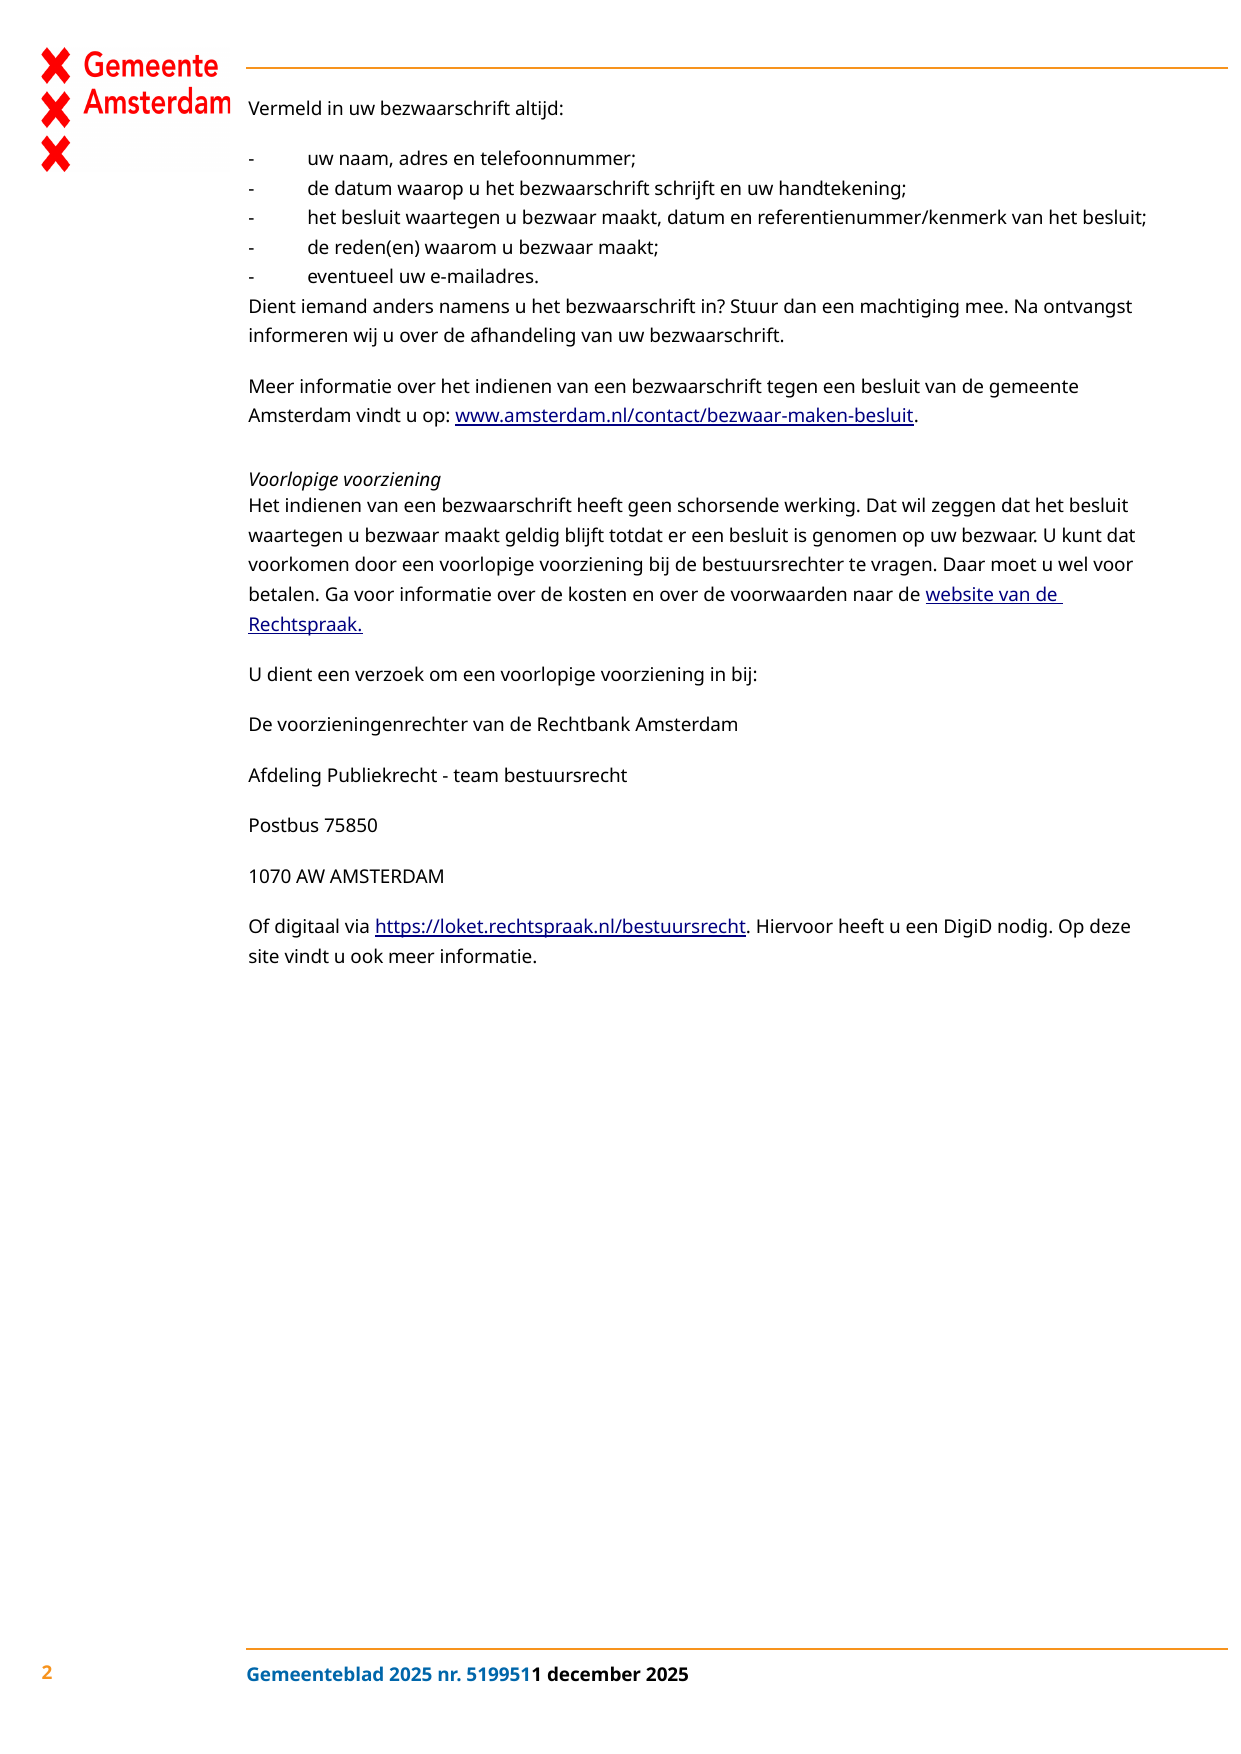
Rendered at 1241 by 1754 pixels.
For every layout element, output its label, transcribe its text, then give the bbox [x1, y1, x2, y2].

text Het indienen van een bezwaarschrift heeft geen schorsende werking. Dat wil zeggen dat het besluit waartegen u bezwaar maakt geldig blijft totdat er een besluit is genomen op uw bezwaar. U kunt dat voorkomen door een voorlopige voorziening bij de bestuursrechter te vragen. Daar moet u wel voor betalen. Ga voor informatie over de kosten en over de voorwaarden naar de website van de Rechtspraak. [248, 492, 1152, 636]
text Meer informatie over het indienen van een bezwaarschrift tegen een besluit van de gemeente Amsterdam vindt u op: www.amsterdam.nl/contact/bezwaar-maken-besluit. [248, 373, 1152, 428]
list de reden(en) waarom u bezwaar maakt; [248, 234, 1152, 260]
list uw naam, adres en telefoonnummer; [248, 145, 1152, 171]
text Afdeling Publiekrecht - team bestuursrecht [248, 762, 1152, 788]
text Voorlopige voorziening [248, 467, 1152, 492]
text Vermeld in uw bezwaarschrift altijd: [248, 95, 1152, 121]
text Dient iemand anders namens u het bezwaarschrift in? Stuur dan een machtiging mee. Na ontvangst informeren wij u over de afhandeling van uw bezwaarschrift. [248, 293, 1152, 348]
text Postbus 75850 [248, 812, 1152, 838]
text 1070 AW AMSTERDAM [248, 863, 1152, 888]
text Of digitaal via https://loket.rechtspraak.nl/bestuursrecht. Hiervoor heeft u een DigiD nodig. Op deze site vindt u ook meer informatie. [248, 913, 1152, 968]
list eventueel uw e-mailadres. [248, 263, 1152, 289]
text U dient een verzoek om een voorlopige voorziening in bij: [248, 661, 1152, 687]
list de datum waarop u het bezwaarschrift schrijft en uw handtekening; [248, 175, 1152, 201]
picture [41, 47, 231, 172]
list het besluit waartegen u bezwaar maakt, datum en referentienummer/kenmerk van het besluit; [248, 204, 1152, 230]
text De voorzieningenrechter van de Rechtbank Amsterdam [248, 712, 1152, 737]
